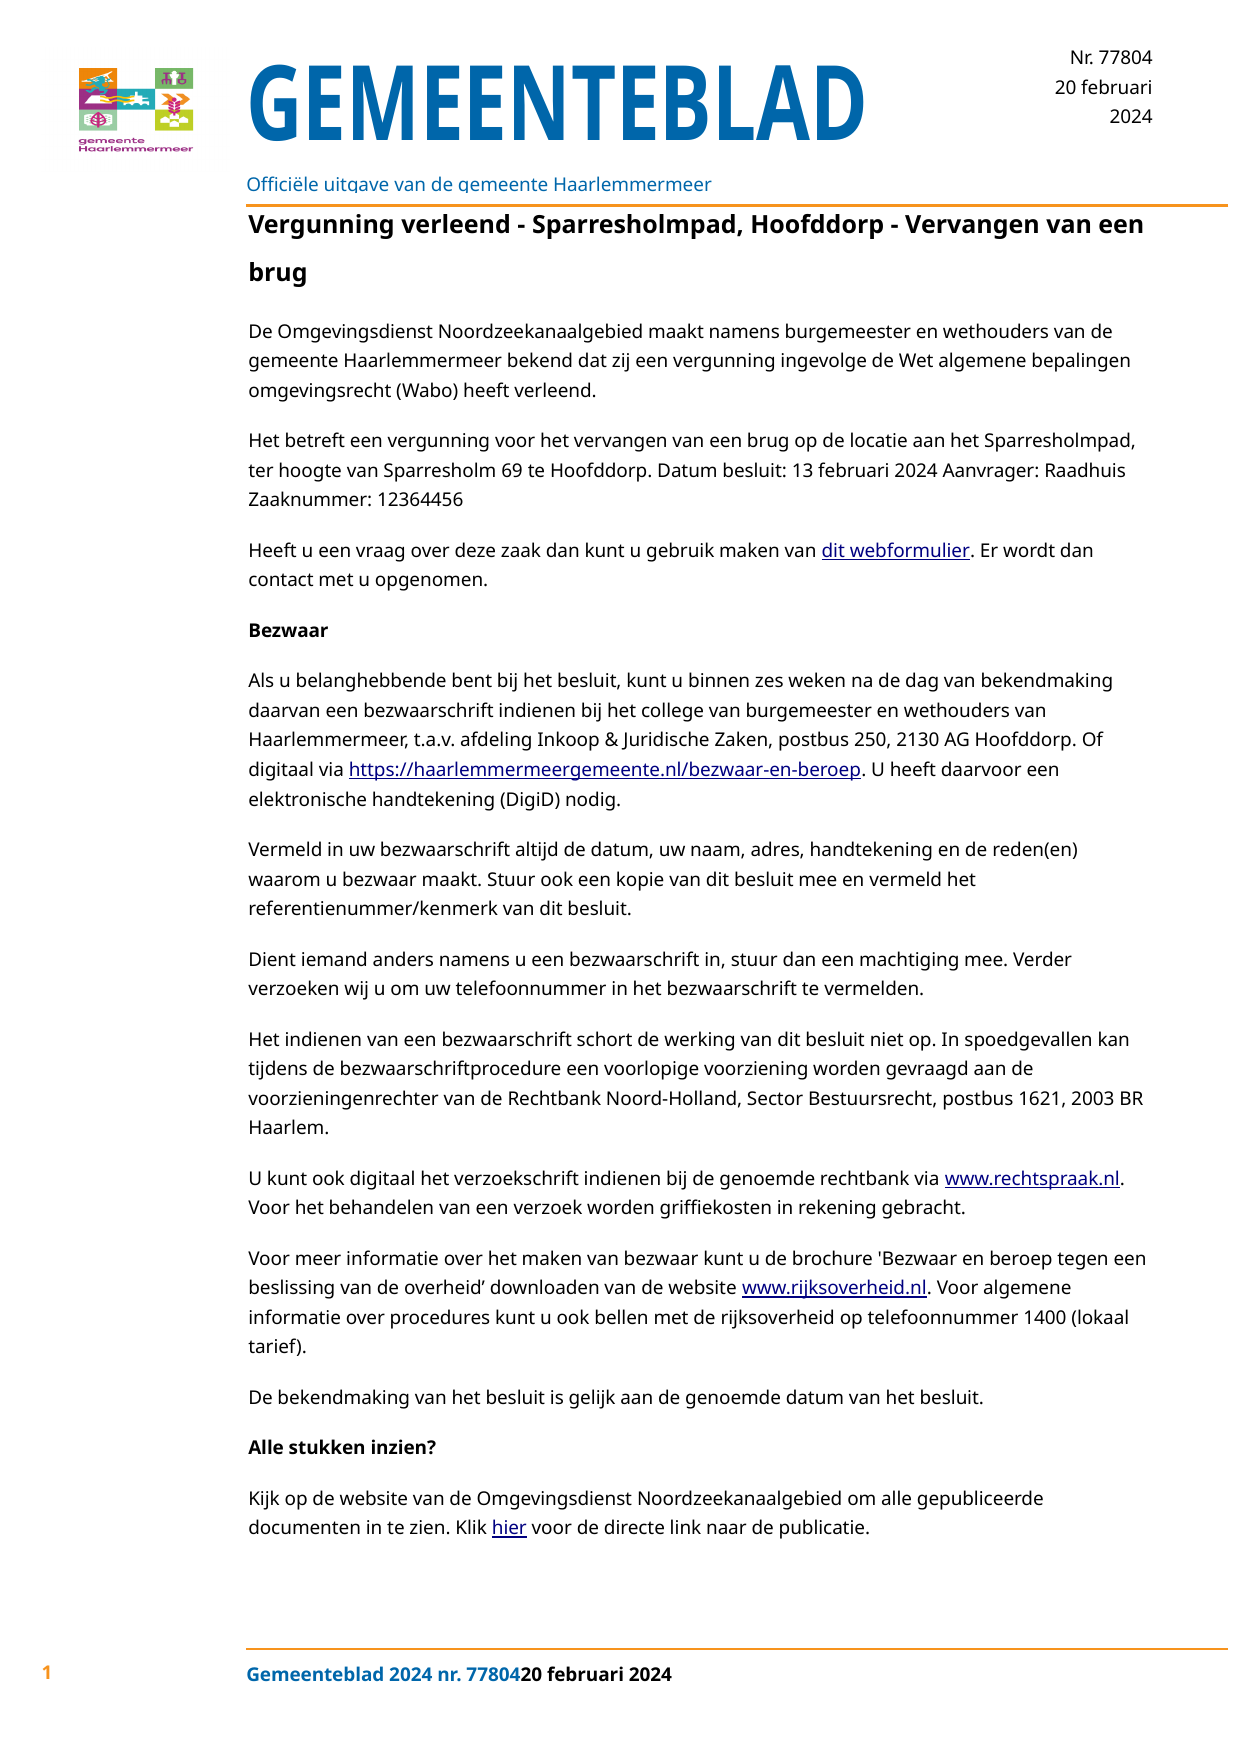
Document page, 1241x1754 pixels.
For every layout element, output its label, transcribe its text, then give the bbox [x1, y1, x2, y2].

text Kijk op de website van de Omgevingsdienst Noordzeekanaalgebied om alle gepubliceerde documenten in te zien. Klik hier voor de directe link naar de publicatie. [248, 1485, 1152, 1540]
text Vermeld in uw bezwaarschrift altijd de datum, uw naam, adres, handtekening en de reden(en) waarom u bezwaar maakt. Stuur ook een kopie van dit besluit mee en vermeld het referentienummer/kenmerk van dit besluit. [248, 836, 1152, 921]
text Heeft u een vraag over deze zaak dan kunt u gebruik maken van dit webformulier. Er wordt dan contact met u opgenomen. [248, 537, 1152, 592]
text Als u belanghebbende bent bij het besluit, kunt u binnen zes weken na de dag van bekendmaking daarvan een bezwaarschrift indienen bij het college van burgemeester en wethouders van Haarlemmermeer, t.a.v. afdeling Inkoop & Juridische Zaken, postbus 250, 2130 AG Hoofddorp. Of digitaal via https://haarlemmermeergemeente.nl/bezwaar-en-beroep. U heeft daarvoor een elektronische handtekening (DigiD) nodig. [248, 667, 1152, 812]
text De bekendmaking van het besluit is gelijk aan de genoemde datum van het besluit. [248, 1384, 1152, 1410]
text Bezwaar [248, 617, 1152, 643]
picture [41, 47, 231, 172]
text U kunt ook digitaal het verzoekschrift indienen bij de genoemde rechtbank via www.rechtspraak.nl. Voor het behandelen van een verzoek worden griffiekosten in rekening gebracht. [248, 1165, 1152, 1220]
text Het betreft een vergunning voor het vervangen van een brug op de locatie aan het Sparresholmpad, ter hoogte van Sparresholm 69 te Hoofddorp. Datum besluit: 13 februari 2024 Aanvrager: Raadhuis Zaaknummer: 12364456 [248, 427, 1152, 512]
text Alle stukken inzien? [248, 1434, 1152, 1460]
text Voor meer informatie over het maken van bezwaar kunt u de brochure 'Bezwaar en beroep tegen een beslissing van de overheid’ downloaden van de website www.rijksoverheid.nl. Voor algemene informatie over procedures kunt u ook bellen met de rijksoverheid op telefoonnummer 1400 (lokaal tarief). [248, 1245, 1152, 1359]
text Vergunning verleend - Sparresholmpad, Hoofddorp - Vervangen van een brug [248, 207, 1152, 288]
text De Omgevingsdienst Noordzeekanaalgebied maakt namens burgemeester en wethouders van de gemeente Haarlemmermeer bekend dat zij een vergunning ingevolge de Wet algemene bepalingen omgevingsrecht (Wabo) heeft verleend. [248, 318, 1152, 403]
text Dient iemand anders namens u een bezwaarschrift in, stuur dan een machtiging mee. Verder verzoeken wij u om uw telefoonnummer in het bezwaarschrift te vermelden. [248, 946, 1152, 1001]
text Het indienen van een bezwaarschrift schort de werking van dit besluit niet op. In spoedgevallen kan tijdens de bezwaarschriftprocedure een voorlopige voorziening worden gevraagd aan de voorzieningenrechter van de Rechtbank Noord-Holland, Sector Bestuursrecht, postbus 1621, 2003 BR Haarlem. [248, 1026, 1152, 1140]
